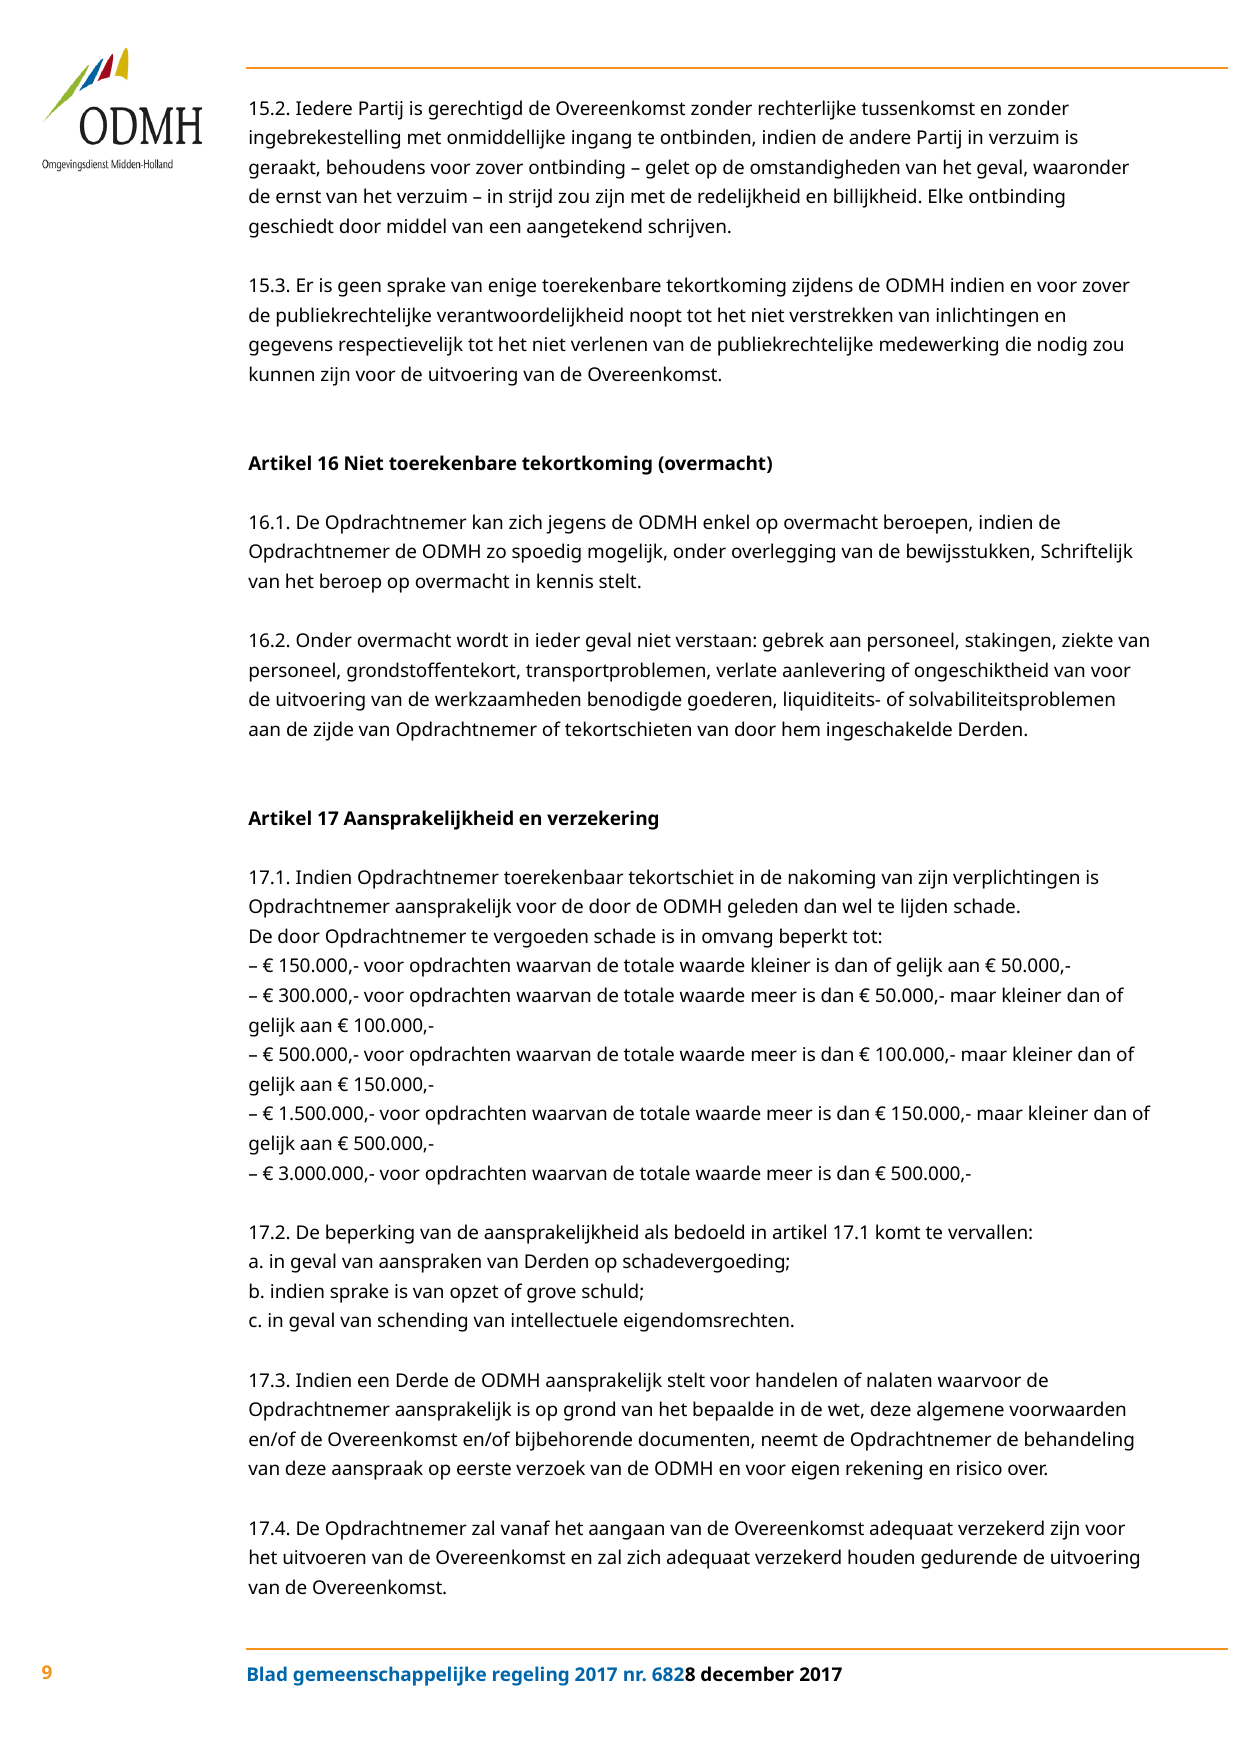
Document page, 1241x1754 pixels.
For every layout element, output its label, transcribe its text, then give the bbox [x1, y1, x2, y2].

text Artikel 16 Niet toerekenbare tekortkoming (overmacht) [248, 450, 1152, 476]
text – € 1.500.000,- voor opdrachten waarvan de totale waarde meer is dan € 150.000,- maar kleiner dan of gelijk aan € 500.000,- [248, 1101, 1152, 1156]
text b. indien sprake is van opzet of grove schuld; [248, 1278, 1152, 1304]
text 16.1. De Opdrachtnemer kan zich jegens de ODMH enkel op overmacht beroepen, indien de Opdrachtnemer de ODMH zo spoedig mogelijk, onder overlegging van de bewijsstukken, Schriftelijk van het beroep op overmacht in kennis stelt. [248, 509, 1152, 594]
text – € 3.000.000,- voor opdrachten waarvan de totale waarde meer is dan € 500.000,- [248, 1160, 1152, 1186]
text Artikel 17 Aansprakelijkheid en verzekering [248, 805, 1152, 831]
text – € 300.000,- voor opdrachten waarvan de totale waarde meer is dan € 50.000,- maar kleiner dan of gelijk aan € 100.000,- [248, 982, 1152, 1038]
text 17.2. De beperking van de aansprakelijkheid als bedoeld in artikel 17.1 komt te vervallen: [248, 1219, 1152, 1245]
text 15.2. Iedere Partij is gerechtigd de Overeenkomst zonder rechterlijke tussenkomst en zonder ingebrekestelling met onmiddellijke ingang te ontbinden, indien de andere Partij in verzuim is geraakt, behoudens voor zover ontbinding – gelet op de omstandigheden van het geval, waaronder de ernst van het verzuim – in strijd zou zijn met de redelijkheid en billijkheid. Elke ontbinding geschiedt door middel van een aangetekend schrijven. [248, 95, 1152, 239]
picture [41, 47, 231, 172]
text 15.3. Er is geen sprake van enige toerekenbare tekortkoming zijdens de ODMH indien en voor zover de publiekrechtelijke verantwoordelijkheid noopt tot het niet verstrekken van inlichtingen en gegevens respectievelijk tot het niet verlenen van de publiekrechtelijke medewerking die nodig zou kunnen zijn voor de uitvoering van de Overeenkomst. [248, 272, 1152, 387]
text – € 150.000,- voor opdrachten waarvan de totale waarde kleiner is dan of gelijk aan € 50.000,- [248, 953, 1152, 978]
text 17.1. Indien Opdrachtnemer toerekenbaar tekortschiet in de nakoming van zijn verplichtingen is [248, 864, 1152, 890]
text De door Opdrachtnemer te vergoeden schade is in omvang beperkt tot: [248, 923, 1152, 949]
text 16.2. Onder overmacht wordt in ieder geval niet verstaan: gebrek aan personeel, stakingen, ziekte van personeel, grondstoffentekort, transportproblemen, verlate aanlevering of ongeschiktheid van voor de uitvoering van de werkzaamheden benodigde goederen, liquiditeits- of solvabiliteitsproblemen aan de zijde van Opdrachtnemer of tekortschieten van door hem ingeschakelde Derden. [248, 627, 1152, 742]
text – € 500.000,- voor opdrachten waarvan de totale waarde meer is dan € 100.000,- maar kleiner dan of gelijk aan € 150.000,- [248, 1041, 1152, 1097]
text Opdrachtnemer aansprakelijk voor de door de ODMH geleden dan wel te lijden schade. [248, 893, 1152, 919]
text c. in geval van schending van intellectuele eigendomsrechten. [248, 1308, 1152, 1333]
text 17.3. Indien een Derde de ODMH aansprakelijk stelt voor handelen of nalaten waarvoor de Opdrachtnemer aansprakelijk is op grond van het bepaalde in de wet, deze algemene voorwaarden en/of de Overeenkomst en/of bijbehorende documenten, neemt de Opdrachtnemer de behandeling van deze aanspraak op eerste verzoek van de ODMH en voor eigen rekening en risico over. [248, 1367, 1152, 1481]
text a. in geval van aanspraken van Derden op schadevergoeding; [248, 1248, 1152, 1274]
text 17.4. De Opdrachtnemer zal vanaf het aangaan van de Overeenkomst adequaat verzekerd zijn voor het uitvoeren van de Overeenkomst en zal zich adequaat verzekerd houden gedurende de uitvoering van de Overeenkomst. [248, 1515, 1152, 1600]
